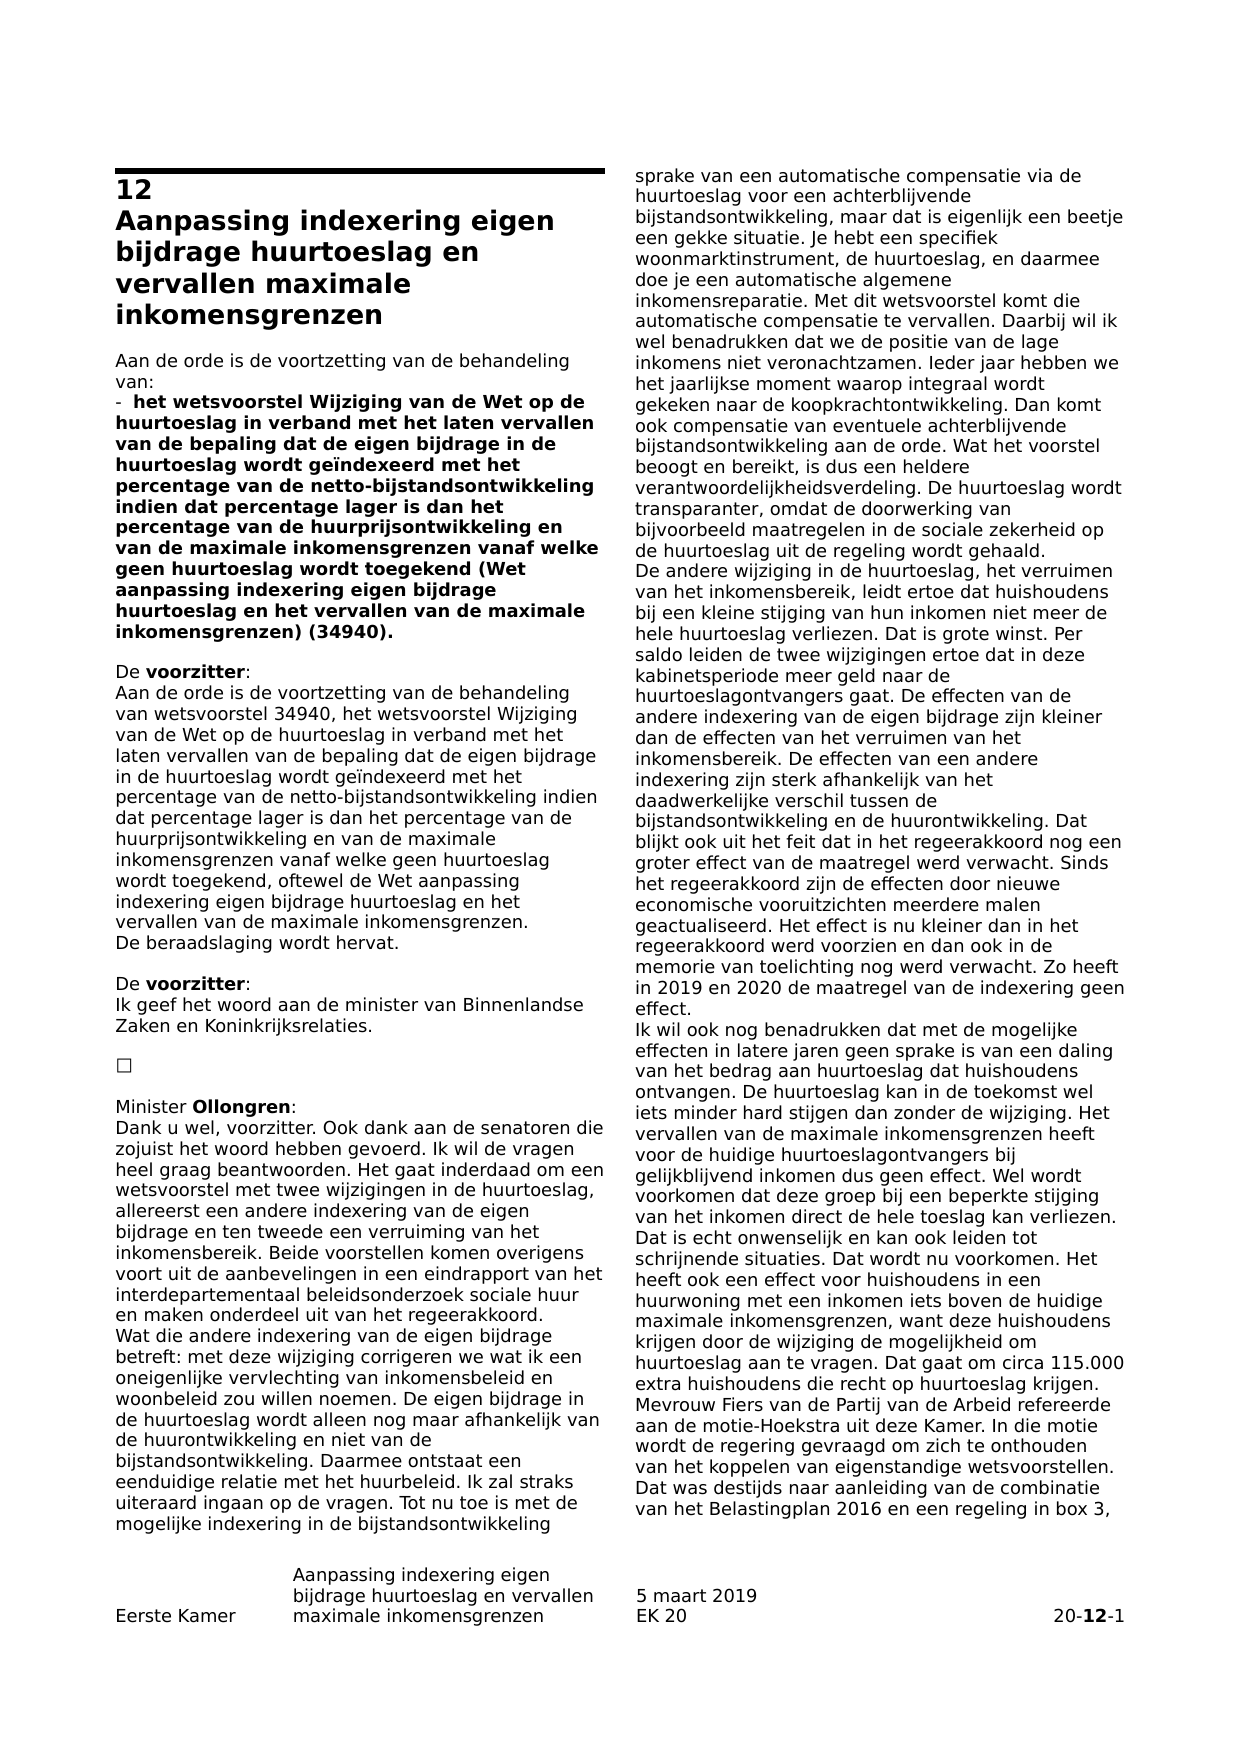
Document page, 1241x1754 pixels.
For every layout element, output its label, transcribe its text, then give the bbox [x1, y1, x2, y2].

text sprake van een automatische compensatie via de huurtoeslag voor een achterblijvende bijstandsontwikkeling, maar dat is eigenlijk een beetje een gekke situatie. Je hebt een specifiek woonmarktinstrument, de huurtoeslag, en daarmee doe je een automatische algemene inkomensreparatie. Met dit wetsvoorstel komt die automatische compensatie te vervallen. Daarbij wil ik wel benadrukken dat we de positie van de lage inkomens niet veronachtzamen. Ieder jaar hebben we het jaarlijkse moment waarop integraal wordt gekeken naar de koopkrachtontwikkeling. Dan komt ook compensatie van eventuele achterblijvende bijstandsontwikkeling aan de orde. Wat het voorstel beoogt en bereikt, is dus een heldere verantwoordelijkheidsverdeling. De huurtoeslag wordt transparanter, omdat de doorwerking van bijvoorbeeld maatregelen in de sociale zekerheid op de huurtoeslag uit de regeling wordt gehaald. [635, 165, 1125, 561]
text Minister Ollongren: [115, 1097, 605, 1118]
text De beraadslaging wordt hervat. [115, 933, 605, 954]
text Dank u wel, voorzitter. Ook dank aan de senatoren die zojuist het woord hebben gevoerd. Ik wil de vragen heel graag beantwoorden. Het gaat inderdaad om een wetsvoorstel met twee wijzigingen in de huurtoeslag, allereerst een andere indexering van de eigen bijdrage en ten tweede een verruiming van het inkomensbereik. Beide voorstellen komen overigens voort uit de aanbevelingen in een eindrapport van het interdepartementaal beleidsonderzoek sociale huur en maken onderdeel uit van het regeerakkoord. [115, 1118, 605, 1326]
text De voorzitter: [115, 974, 605, 994]
title 12 Aanpassing indexering eigen bijdrage huurtoeslag en vervallen maximale inkomensgrenzen [115, 174, 605, 331]
text Ik wil ook nog benadrukken dat met de mogelijke effecten in latere jaren geen sprake is van een daling van het bedrag aan huurtoeslag dat huishoudens ontvangen. De huurtoeslag kan in de toekomst wel iets minder hard stijgen dan zonder de wijziging. Het vervallen van de maximale inkomensgrenzen heeft voor de huidige huurtoeslagontvangers bij gelijkblijvend inkomen dus geen effect. Wel wordt voorkomen dat deze groep bij een beperkte stijging van het inkomen direct de hele toeslag kan verliezen. Dat is echt onwenselijk en kan ook leiden tot schrijnende situaties. Dat wordt nu voorkomen. Het heeft ook een effect voor huishoudens in een huurwoning met een inkomen iets boven de huidige maximale inkomensgrenzen, want deze huishoudens krijgen door de wijziging de mogelijkheid om huurtoeslag aan te vragen. Dat gaat om circa 115.000 extra huishoudens die recht op huurtoeslag krijgen. [635, 1019, 1125, 1394]
text Aan de orde is de voortzetting van de behandeling van wetsvoorstel 34940, het wetsvoorstel Wijziging van de Wet op de huurtoeslag in verband met het laten vervallen van de bepaling dat de eigen bijdrage in de huurtoeslag wordt geïndexeerd met het percentage van de netto-bijstandsontwikkeling indien dat percentage lager is dan het percentage van de huurprijsontwikkeling en van de maximale inkomensgrenzen vanaf welke geen huurtoeslag wordt toegekend, oftewel de Wet aanpassing indexering eigen bijdrage huurtoeslag en het vervallen van de maximale inkomensgrenzen. [115, 683, 605, 933]
list het wetsvoorstel Wijziging van de Wet op de huurtoeslag in verband met het laten vervallen van de bepaling dat de eigen bijdrage in de huurtoeslag wordt geïndexeerd met het percentage van de netto-bijstandsontwikkeling indien dat percentage lager is dan het percentage van de huurprijsontwikkeling en van de maximale inkomensgrenzen vanaf welke geen huurtoeslag wordt toegekend (Wet aanpassing indexering eigen bijdrage huurtoeslag en het vervallen van de maximale inkomensgrenzen) (34940). [115, 392, 605, 642]
text Ik geef het woord aan de minister van Binnenlandse Zaken en Koninkrijksrelaties. [115, 994, 605, 1036]
text De voorzitter: [115, 662, 605, 683]
text De andere wijziging in de huurtoeslag, het verruimen van het inkomensbereik, leidt ertoe dat huishoudens bij een kleine stijging van hun inkomen niet meer de hele huurtoeslag verliezen. Dat is grote winst. Per saldo leiden de twee wijzigingen ertoe dat in deze kabinetsperiode meer geld naar de huurtoeslagontvangers gaat. De effecten van de andere indexering van de eigen bijdrage zijn kleiner dan de effecten van het verruimen van het inkomensbereik. De effecten van een andere indexering zijn sterk afhankelijk van het daadwerkelijke verschil tussen de bijstandsontwikkeling en de huurontwikkeling. Dat blijkt ook uit het feit dat in het regeerakkoord nog een groter effect van de maatregel werd verwacht. Sinds het regeerakkoord zijn de effecten door nieuwe economische vooruitzichten meerdere malen geactualiseerd. Het effect is nu kleiner dan in het regeerakkoord werd voorzien en dan ook in de memorie van toelichting nog werd verwacht. Zo heeft in 2019 en 2020 de maatregel van de indexering geen effect. [635, 561, 1125, 1019]
text ⬜ [115, 1056, 605, 1077]
text Aan de orde is de voortzetting van de behandeling van: [115, 351, 605, 392]
text Mevrouw Fiers van de Partij van de Arbeid refereerde aan de motie-Hoekstra uit deze Kamer. In die motie wordt de regering gevraagd om zich te onthouden van het koppelen van eigenstandige wetsvoorstellen. Dat was destijds naar aanleiding van de combinatie van het Belastingplan 2016 en een regeling in box 3, [635, 1394, 1125, 1519]
text Wat die andere indexering van de eigen bijdrage betreft: met deze wijziging corrigeren we wat ik een oneigenlijke vervlechting van inkomensbeleid en woonbeleid zou willen noemen. De eigen bijdrage in de huurtoeslag wordt alleen nog maar afhankelijk van de huurontwikkeling en niet van de bijstandsontwikkeling. Daarmee ontstaat een eenduidige relatie met het huurbeleid. Ik zal straks uiteraard ingaan op de vragen. Tot nu toe is met de mogelijke indexering in de bijstandsontwikkeling [115, 1326, 605, 1534]
